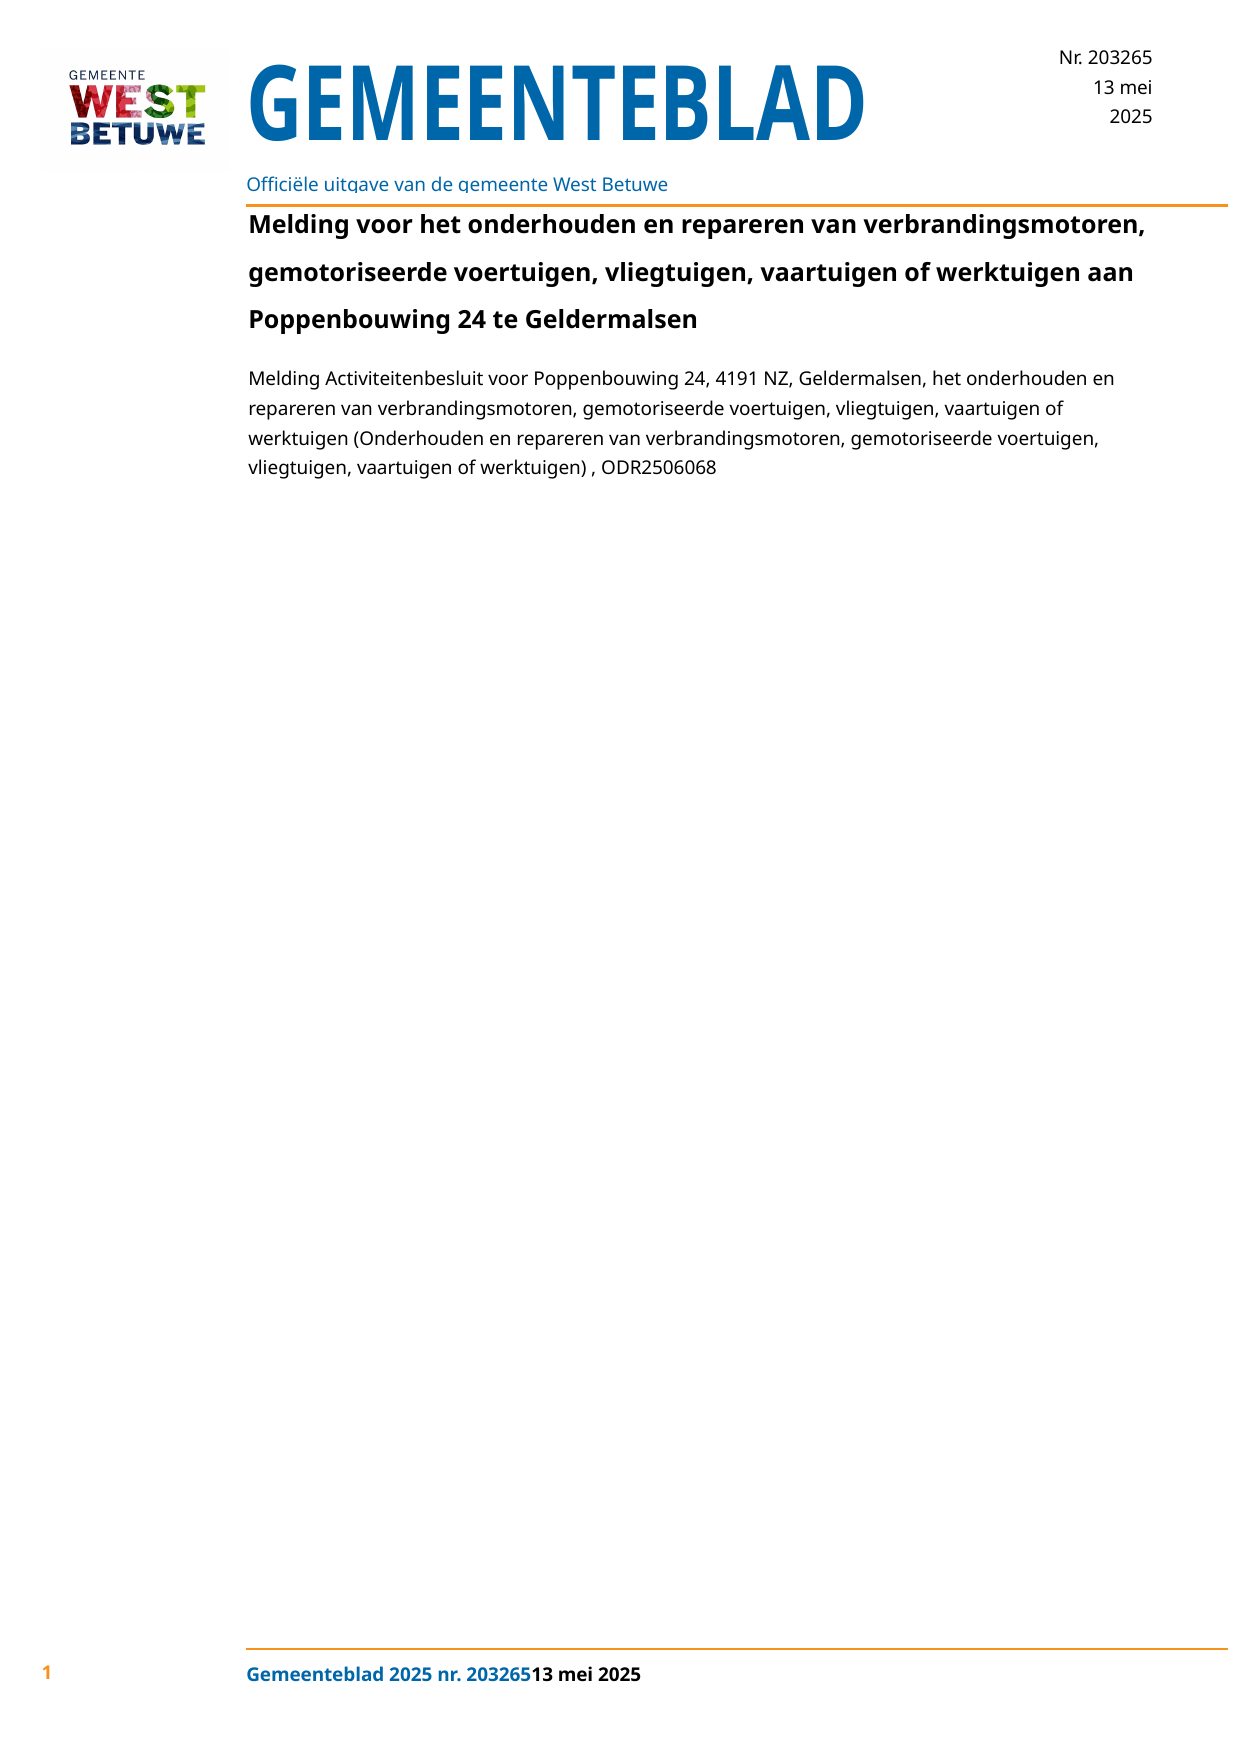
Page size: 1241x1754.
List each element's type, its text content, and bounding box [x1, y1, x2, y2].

text Melding Activiteitenbesluit voor Poppenbouwing 24, 4191 NZ, Geldermalsen, het onderhouden en repareren van verbrandingsmotoren, gemotoriseerde voertuigen, vliegtuigen, vaartuigen of werktuigen (Onderhouden en repareren van verbrandingsmotoren, gemotoriseerde voertuigen, vliegtuigen, vaartuigen of werktuigen) , ODR2506068 [248, 366, 1152, 480]
picture [41, 47, 231, 172]
text Melding voor het onderhouden en repareren van verbrandingsmotoren, gemotoriseerde voertuigen, vliegtuigen, vaartuigen of werktuigen aan Poppenbouwing 24 te Geldermalsen [248, 207, 1152, 336]
